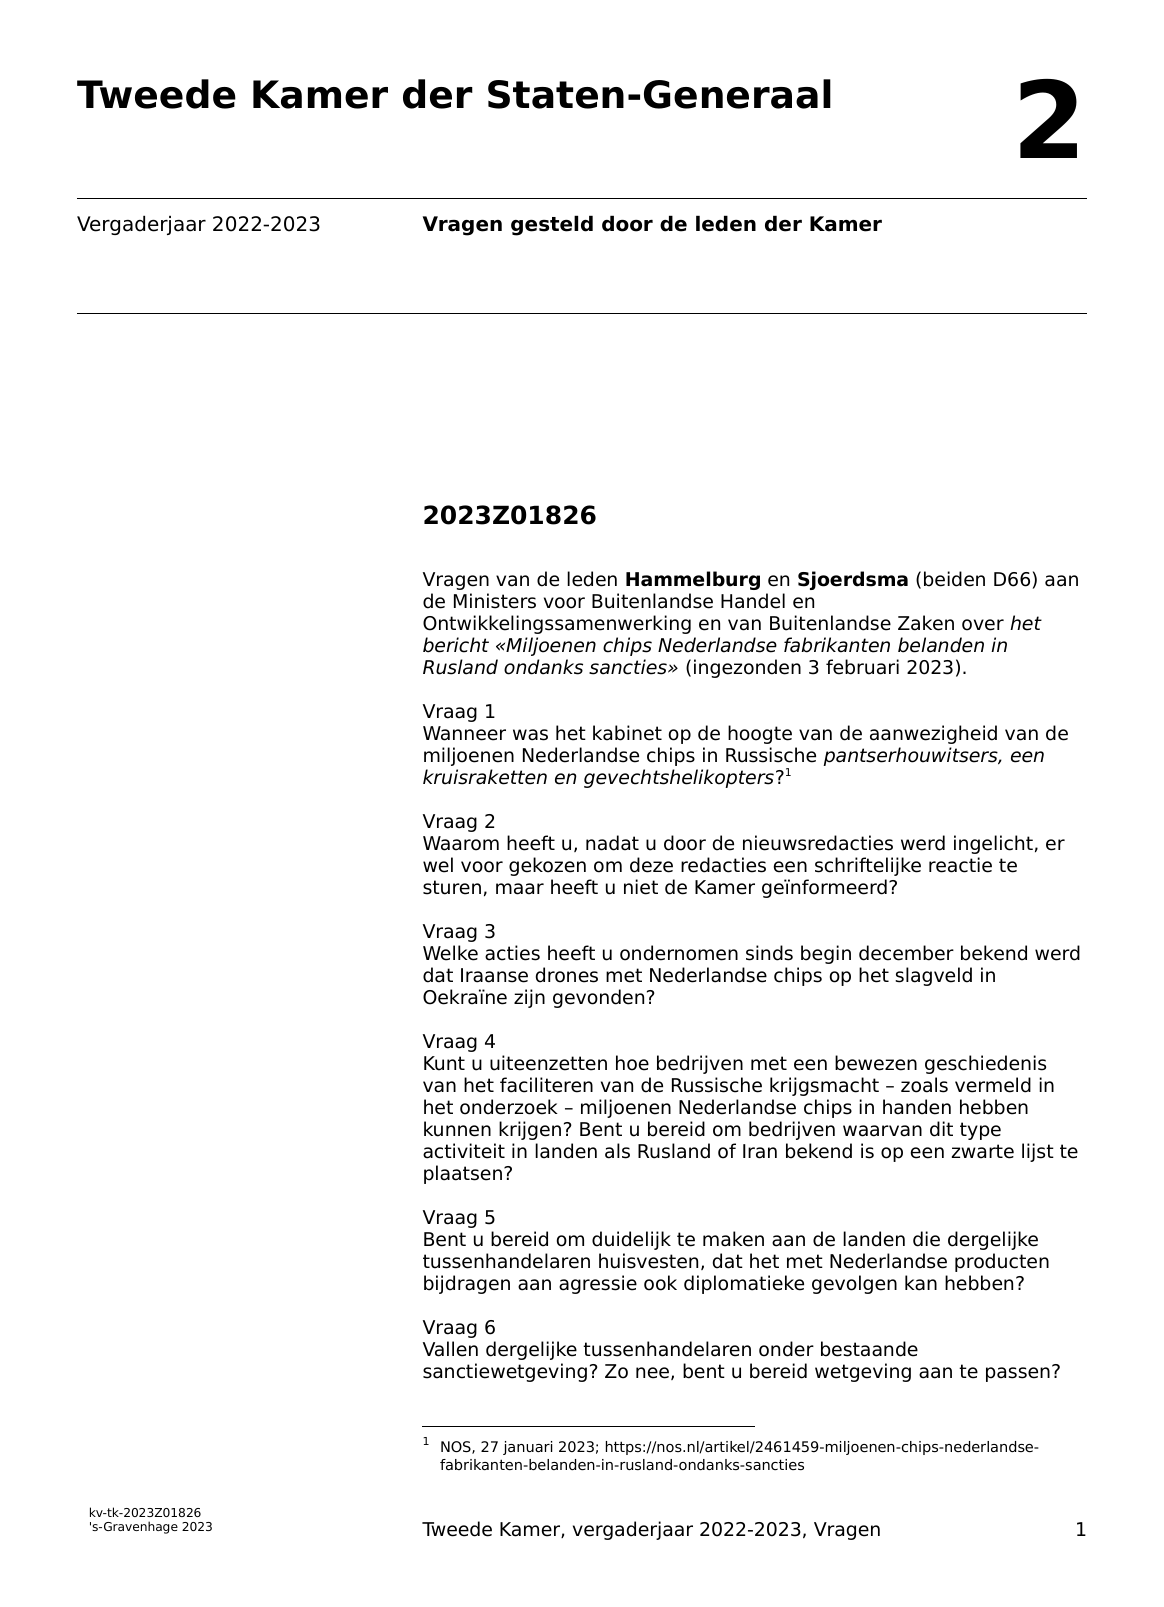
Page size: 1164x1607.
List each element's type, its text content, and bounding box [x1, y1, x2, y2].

text 's-Gravenhage 2023 [88, 1520, 323, 1534]
text Vraag 2 [422, 811, 1087, 833]
text Vragen van de leden Hammelburg en Sjoerdsma (beiden D66) aan de Ministers voor Buitenlandse Handel en Ontwikkelingssamenwerking en van Buitenlandse Zaken over het bericht «Miljoenen chips Nederlandse fabrikanten belanden in Rusland ondanks sancties» (ingezonden 3 februari 2023). [422, 569, 1087, 679]
text kv-tk-2023Z01826 [88, 1506, 323, 1520]
text NOS, 27 januari 2023; https://nos.nl/artikel/2461459-miljoenen-chips-nederlandse-fabrikanten-belanden-in-rusland-ondanks-sancties [422, 1435, 1087, 1474]
text Vraag 6 [422, 1317, 1087, 1339]
text Vallen dergelijke tussenhandelaren onder bestaande sanctiewetgeving? Zo nee, bent u bereid wetgeving aan te passen? [422, 1339, 1087, 1383]
text Vraag 1 [422, 701, 1087, 723]
text 2023Z01826 [422, 501, 1087, 531]
table_cell Vragen gesteld door de leden der Kamer [422, 199, 1087, 313]
text Vraag 4 [422, 1031, 1087, 1053]
table_cell Vergaderjaar 2022-2023 [77, 199, 422, 313]
text Waarom heeft u, nadat u door de nieuwsredacties werd ingelicht, er wel voor gekozen om deze redacties een schriftelijke reactie te sturen, maar heeft u niet de Kamer geïnformeerd? [422, 833, 1087, 899]
table_header 2 [886, 59, 1087, 198]
text Welke acties heeft u ondernomen sinds begin december bekend werd dat Iraanse drones met Nederlandse chips op het slagveld in Oekraïne zijn gevonden? [422, 943, 1087, 1009]
text Wanneer was het kabinet op de hoogte van de aanwezigheid van de miljoenen Nederlandse chips in Russische pantserhouwitsers, een kruisraketten en gevechtshelikopters? [422, 723, 1087, 789]
text Kunt u uiteenzetten hoe bedrijven met een bewezen geschiedenis van het faciliteren van de Russische krijgsmacht – zoals vermeld in het onderzoek – miljoenen Nederlandse chips in handen hebben kunnen krijgen? Bent u bereid om bedrijven waarvan dit type activiteit in landen als Rusland of Iran bekend is op een zwarte lijst te plaatsen? [422, 1053, 1087, 1185]
text Vraag 5 [422, 1207, 1087, 1229]
text Vraag 3 [422, 921, 1087, 943]
text Bent u bereid om duidelijk te maken aan de landen die dergelijke tussenhandelaren huisvesten, dat het met Nederlandse producten bijdragen aan agressie ook diplomatieke gevolgen kan hebben? [422, 1229, 1087, 1295]
table_header Tweede Kamer der Staten-Generaal [77, 59, 886, 198]
